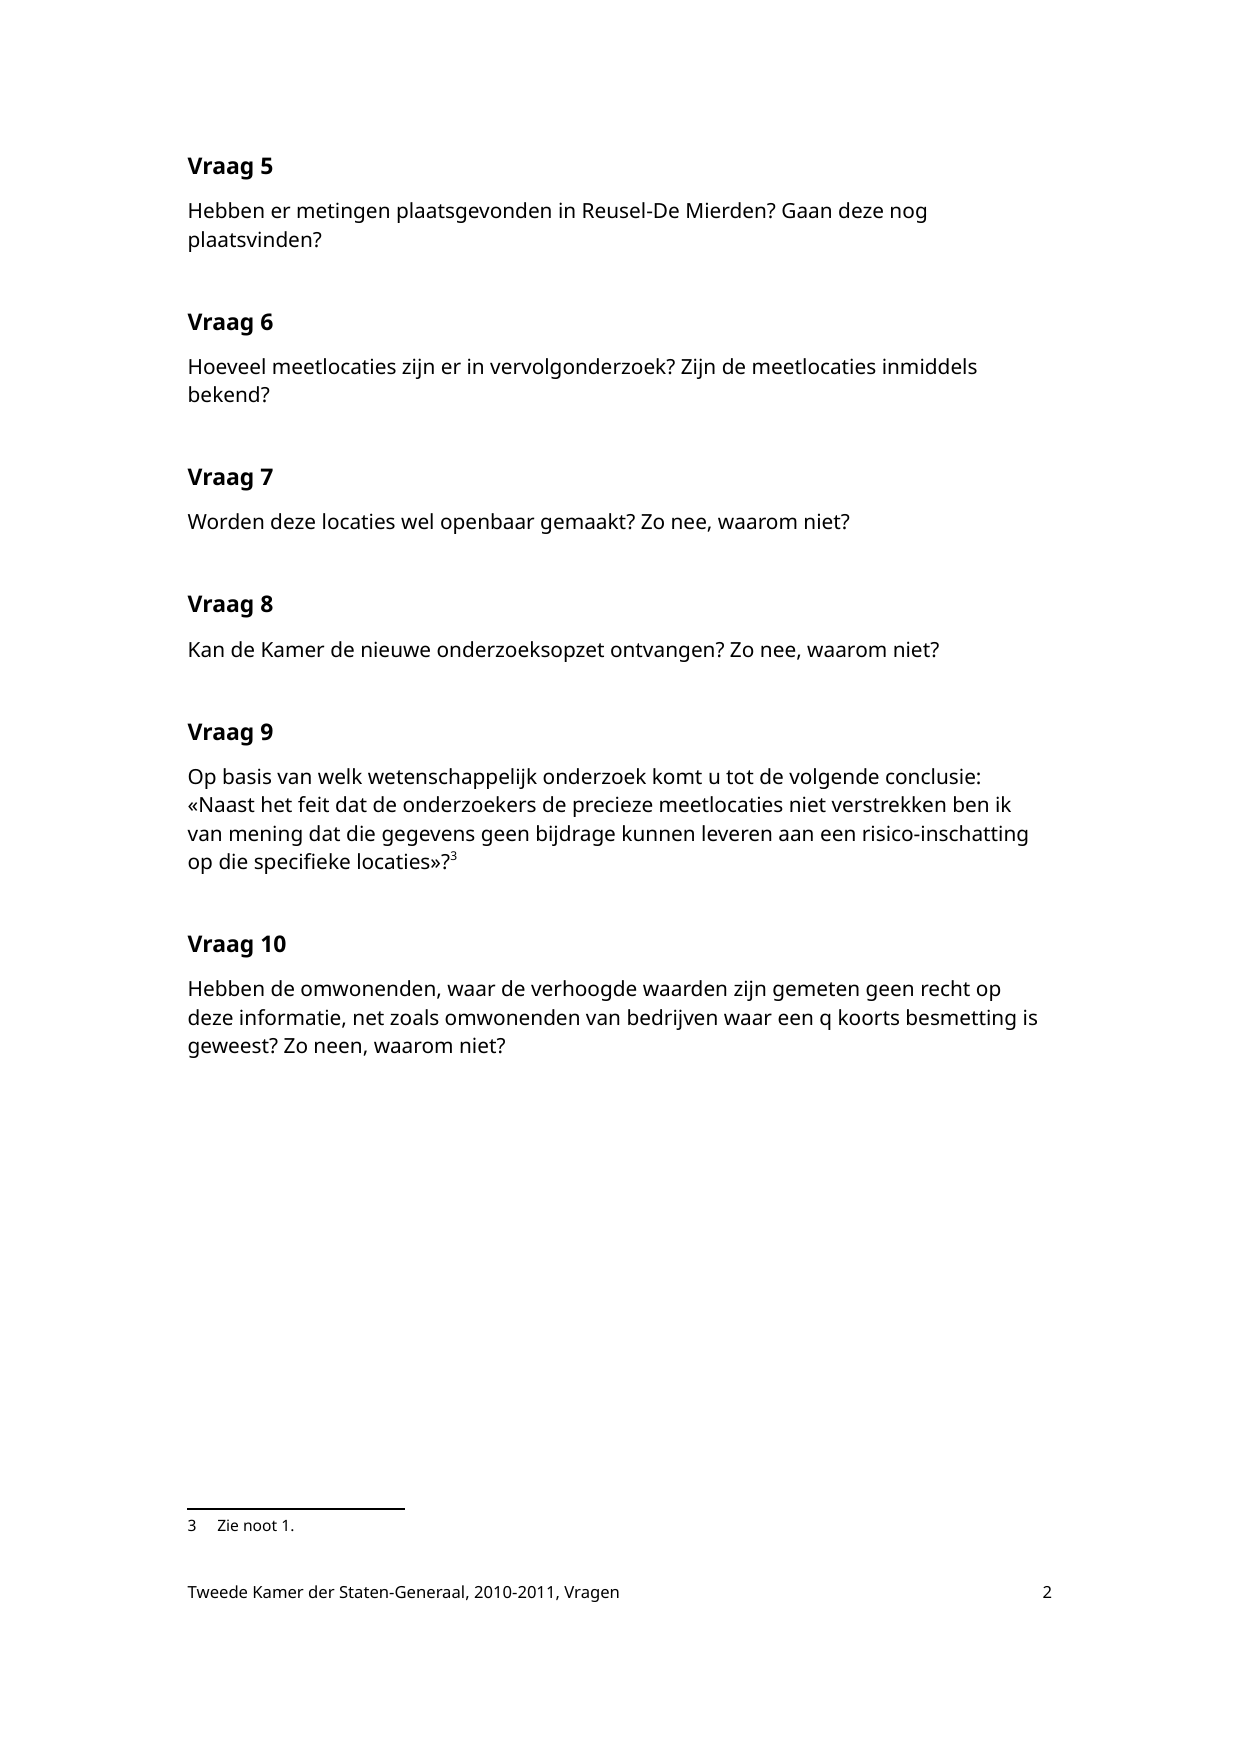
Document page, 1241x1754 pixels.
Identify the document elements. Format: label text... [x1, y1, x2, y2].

text Worden deze locaties wel openbaar gemaakt? Zo nee, waarom niet? [187, 507, 1053, 536]
subtitle Vraag 9 [187, 716, 1053, 747]
subtitle Vraag 7 [187, 461, 1053, 492]
text Op basis van welk wetenschappelijk onderzoek komt u tot de volgende conclusie: «Naast het feit dat de onderzoekers de precieze meetlocaties niet verstrekken ben ik van mening dat die gegevens geen bijdrage kunnen leveren aan een risico-inschatting op die specifieke locaties»? [187, 762, 1053, 876]
text Hebben de omwonenden, waar de verhoogde waarden zijn gemeten geen recht op deze informatie, net zoals omwonenden van bedrijven waar een q koorts besmetting is geweest? Zo neen, waarom niet? [187, 974, 1053, 1060]
subtitle Vraag 8 [187, 588, 1053, 620]
text Zie noot 1. [187, 1508, 1053, 1536]
text Hoeveel meetlocaties zijn er in vervolgonderzoek? Zijn de meetlocaties inmiddels bekend? [187, 352, 1053, 409]
subtitle Vraag 6 [187, 306, 1053, 337]
subtitle Vraag 5 [187, 150, 1053, 181]
subtitle Vraag 10 [187, 928, 1053, 959]
text Hebben er metingen plaatsgevonden in Reusel-De Mierden? Gaan deze nog plaatsvinden? [187, 196, 1053, 253]
text Kan de Kamer de nieuwe onderzoeksopzet ontvangen? Zo nee, waarom niet? [187, 635, 1053, 663]
